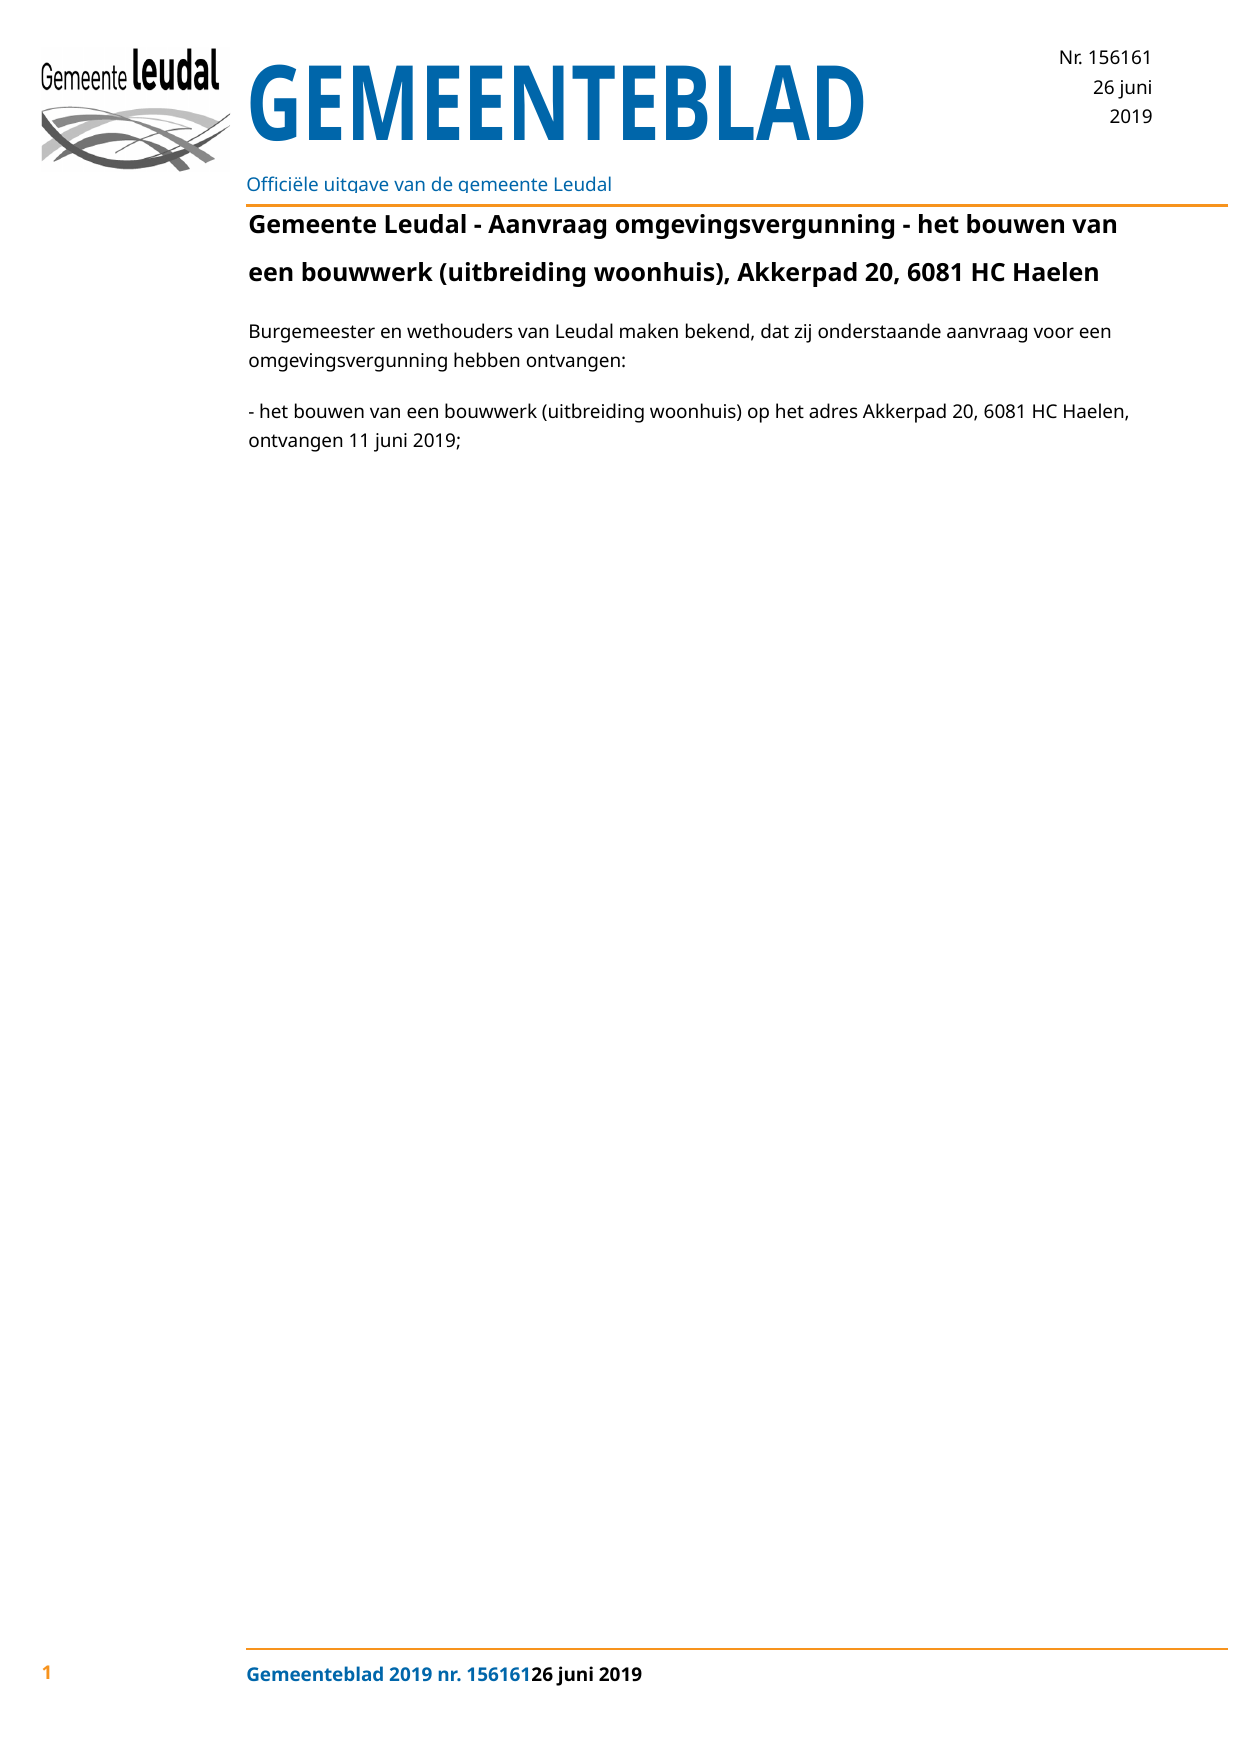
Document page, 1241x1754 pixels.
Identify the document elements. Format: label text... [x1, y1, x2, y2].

text Burgemeester en wethouders van Leudal maken bekend, dat zij onderstaande aanvraag voor een omgevingsvergunning hebben ontvangen: [248, 318, 1152, 373]
picture [41, 47, 231, 172]
text - het bouwen van een bouwwerk (uitbreiding woonhuis) op het adres Akkerpad 20, 6081 HC Haelen, ontvangen 11 juni 2019; [248, 398, 1152, 453]
text Gemeente Leudal - Aanvraag omgevingsvergunning - het bouwen van een bouwwerk (uitbreiding woonhuis), Akkerpad 20, 6081 HC Haelen [248, 207, 1152, 288]
